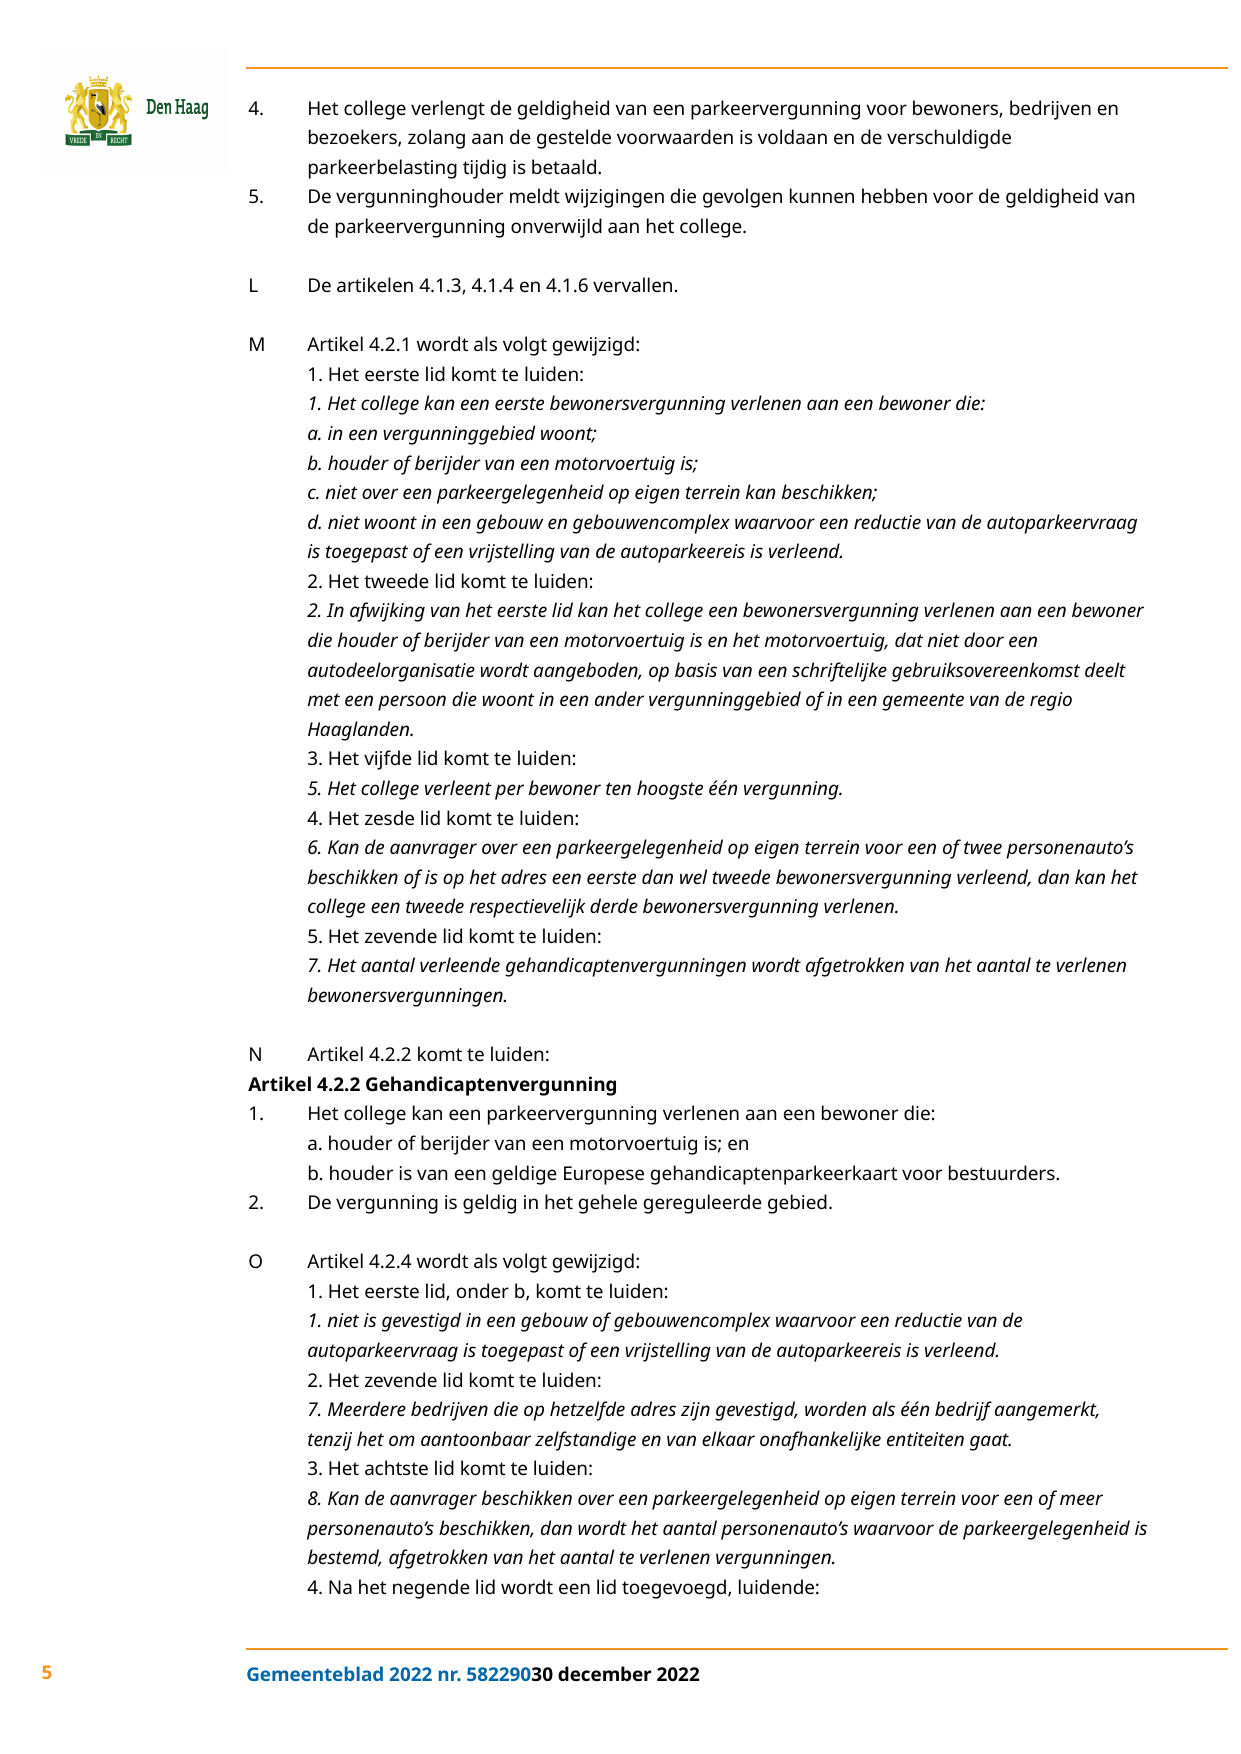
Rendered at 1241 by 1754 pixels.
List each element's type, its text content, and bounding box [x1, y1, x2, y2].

list Het college kan een parkeervergunning verlenen aan een bewoner die: [248, 1101, 1152, 1126]
list a. in een vergunninggebied woont; [248, 420, 1152, 446]
list Het college verlengt de geldigheid van een parkeervergunning voor bewoners, bedrijven en bezoekers, zolang aan de gestelde voorwaarden is voldaan en de verschuldigde parkeerbelasting tijdig is betaald. [248, 95, 1152, 180]
list 3. Het vijfde lid komt te luiden: [248, 746, 1152, 771]
list 4. Na het negende lid wordt een lid toegevoegd, luidende: [248, 1574, 1152, 1600]
list 4. Het zesde lid komt te luiden: [248, 805, 1152, 831]
list 1. niet is gevestigd in een gebouw of gebouwencomplex waarvoor een reductie van de autoparkeervraag is toegepast of een vrijstelling van de autoparkeereis is verleend. [248, 1308, 1152, 1363]
list 3. Het achtste lid komt te luiden: [248, 1456, 1152, 1481]
list 6. Kan de aanvrager over een parkeergelegenheid op eigen terrein voor een of twee personenauto’s beschikken of is op het adres een eerste dan wel tweede bewonersvergunning verleend, dan kan het college een tweede respectievelijk derde bewonersvergunning verlenen. [248, 834, 1152, 919]
list Artikel 4.2.2 komt te luiden: [248, 1041, 1152, 1067]
list De vergunning is geldig in het gehele gereguleerde gebied. [248, 1189, 1152, 1215]
list De artikelen 4.1.3, 4.1.4 en 4.1.6 vervallen. [248, 272, 1152, 298]
list d. niet woont in een gebouw en gebouwencomplex waarvoor een reductie van de autoparkeervraag is toegepast of een vrijstelling van de autoparkeereis is verleend. [248, 509, 1152, 564]
list 7. Meerdere bedrijven die op hetzelfde adres zijn gevestigd, worden als één bedrijf aangemerkt, tenzij het om aantoonbaar zelfstandige en van elkaar onafhankelijke entiteiten gaat. [248, 1396, 1152, 1452]
list a. houder of berijder van een motorvoertuig is; en [248, 1130, 1152, 1156]
list 1. Het eerste lid, onder b, komt te luiden: [248, 1278, 1152, 1304]
list 1. Het college kan een eerste bewonersvergunning verlenen aan een bewoner die: [248, 391, 1152, 416]
list Artikel 4.2.4 wordt als volgt gewijzigd: [248, 1248, 1152, 1274]
list b. houder is van een geldige Europese gehandicaptenparkeerkaart voor bestuurders. [248, 1160, 1152, 1186]
list De vergunninghouder meldt wijzigingen die gevolgen kunnen hebben voor de geldigheid van de parkeervergunning onverwijld aan het college. [248, 183, 1152, 239]
list 1. Het eerste lid komt te luiden: [248, 361, 1152, 387]
list b. houder of berijder van een motorvoertuig is; [248, 450, 1152, 476]
list 5. Het college verleent per bewoner ten hoogste één vergunning. [248, 775, 1152, 801]
picture [41, 47, 231, 172]
list 5. Het zevende lid komt te luiden: [248, 923, 1152, 949]
list 2. Het zevende lid komt te luiden: [248, 1367, 1152, 1393]
list 2. In afwijking van het eerste lid kan het college een bewonersvergunning verlenen aan een bewoner die houder of berijder van een motorvoertuig is en het motorvoertuig, dat niet door een autodeelorganisatie wordt aangeboden, op basis van een schriftelijke gebruiksovereenkomst deelt met een persoon die woont in een ander vergunninggebied of in een gemeente van de regio Haaglanden. [248, 598, 1152, 742]
list c. niet over een parkeergelegenheid op eigen terrein kan beschikken; [248, 479, 1152, 505]
text Artikel 4.2.2 Gehandicaptenvergunning [248, 1071, 1152, 1097]
list 7. Het aantal verleende gehandicaptenvergunningen wordt afgetrokken van het aantal te verlenen bewonersvergunningen. [248, 953, 1152, 1008]
list 2. Het tweede lid komt te luiden: [248, 568, 1152, 594]
list 8. Kan de aanvrager beschikken over een parkeergelegenheid op eigen terrein voor een of meer personenauto’s beschikken, dan wordt het aantal personenauto’s waarvoor de parkeergelegenheid is bestemd, afgetrokken van het aantal te verlenen vergunningen. [248, 1485, 1152, 1570]
list Artikel 4.2.1 wordt als volgt gewijzigd: [248, 331, 1152, 357]
